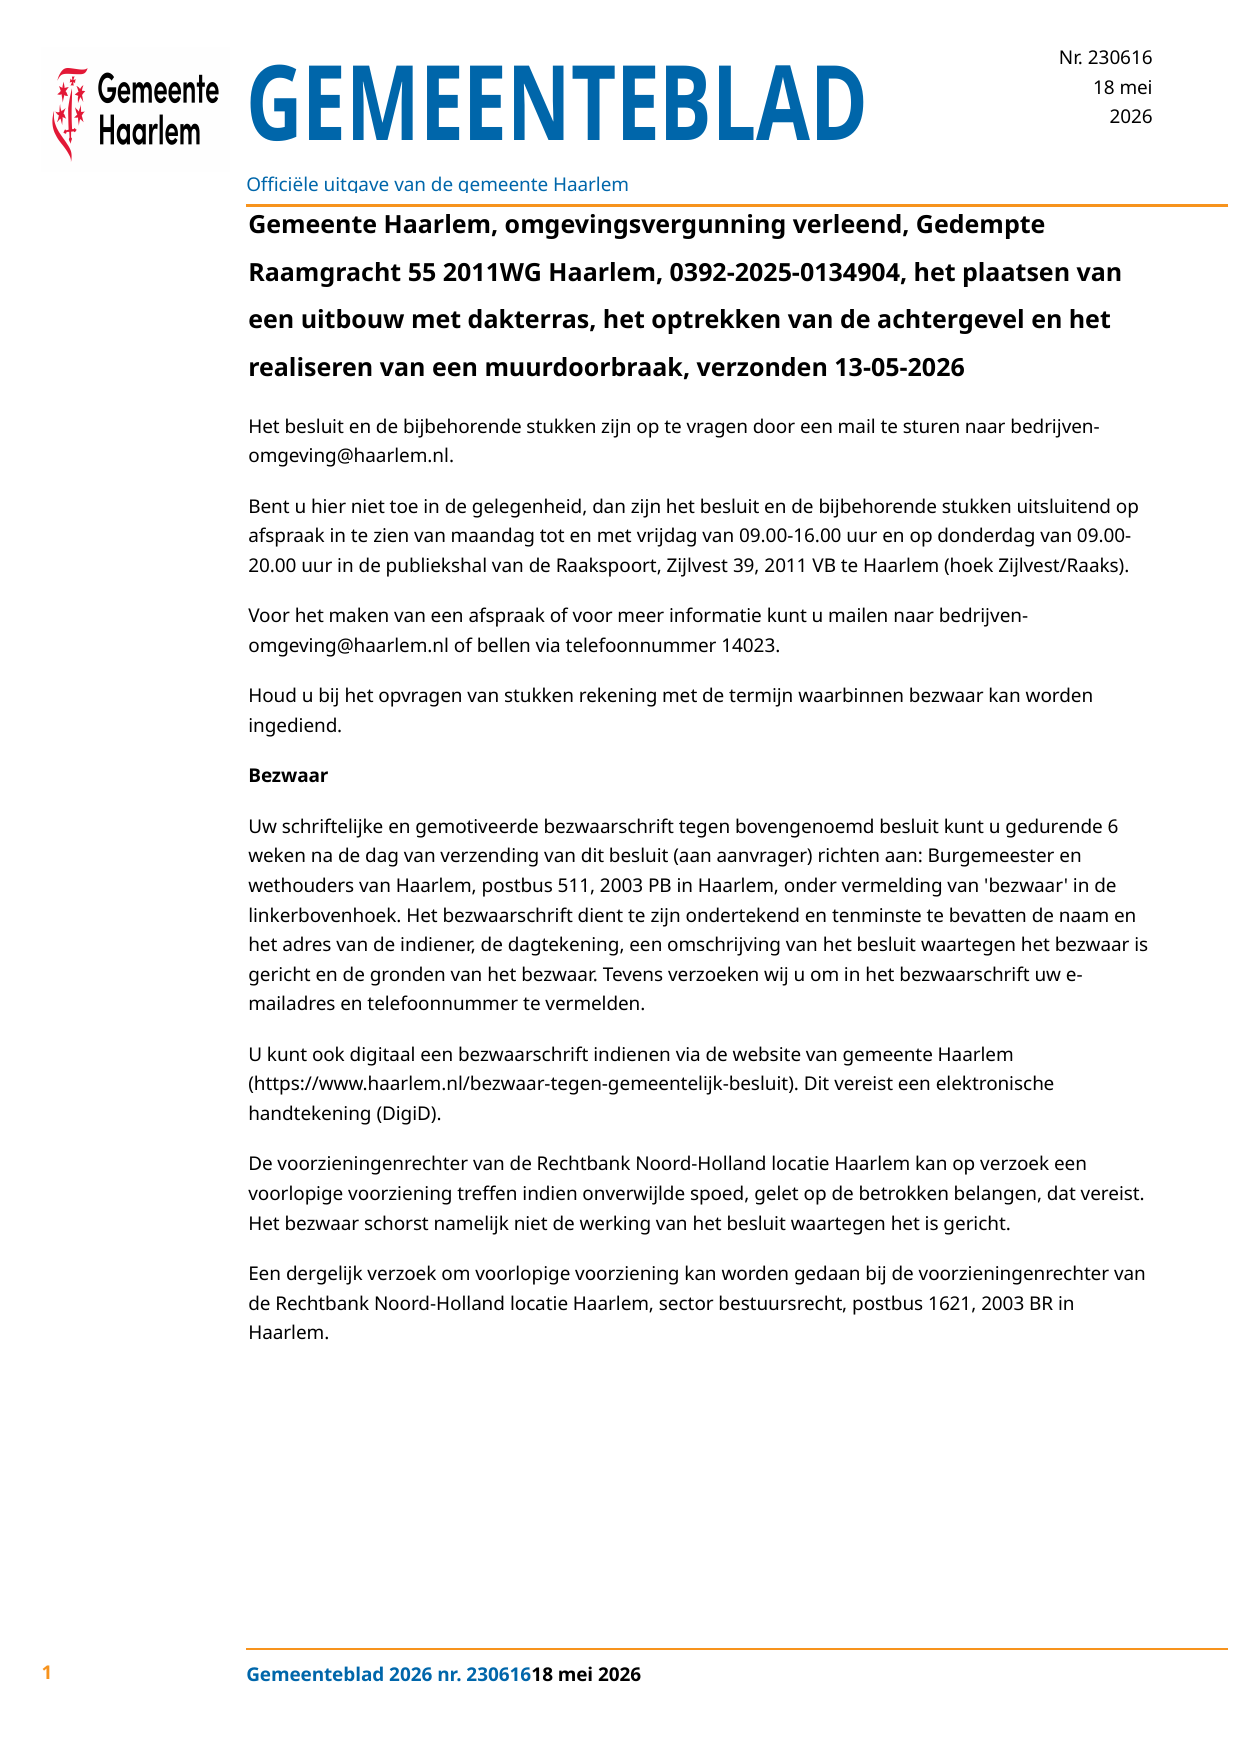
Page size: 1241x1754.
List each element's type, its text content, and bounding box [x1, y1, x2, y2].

text U kunt ook digitaal een bezwaarschrift indienen via de website van gemeente Haarlem (https://www.haarlem.nl/bezwaar-tegen-gemeentelijk-besluit). Dit vereist een elektronische handtekening (DigiD). [248, 1041, 1152, 1126]
text De voorzieningenrechter van de Rechtbank Noord-Holland locatie Haarlem kan op verzoek een voorlopige voorziening treffen indien onverwijlde spoed, gelet op de betrokken belangen, dat vereist. Het bezwaar schorst namelijk niet de werking van het besluit waartegen het is gericht. [248, 1151, 1152, 1236]
text Voor het maken van een afspraak of voor meer informatie kunt u mailen naar bedrijven-omgeving@haarlem.nl of bellen via telefoonnummer 14023. [248, 603, 1152, 658]
text Bezwaar [248, 763, 1152, 788]
text Het besluit en de bijbehorende stukken zijn op te vragen door een mail te sturen naar bedrijven-omgeving@haarlem.nl. [248, 413, 1152, 468]
text Uw schriftelijke en gemotiveerde bezwaarschrift tegen bovengenoemd besluit kunt u gedurende 6 weken na de dag van verzending van dit besluit (aan aanvrager) richten aan: Burgemeester en wethouders van Haarlem, postbus 511, 2003 PB in Haarlem, onder vermelding van 'bezwaar' in de linkerbovenhoek. Het bezwaarschrift dient te zijn ondertekend en tenminste te bevatten de naam en het adres van de indiener, de dagtekening, een omschrijving van het besluit waartegen het bezwaar is gericht en de gronden van het bezwaar. Tevens verzoeken wij u om in het bezwaarschrift uw e-mailadres en telefoonnummer te vermelden. [248, 813, 1152, 1016]
text Bent u hier niet toe in de gelegenheid, dan zijn het besluit en de bijbehorende stukken uitsluitend op afspraak in te zien van maandag tot en met vrijdag van 09.00-16.00 uur en op donderdag van 09.00-20.00 uur in de publiekshal van de Raakspoort, Zijlvest 39, 2011 VB te Haarlem (hoek Zijlvest/Raaks). [248, 493, 1152, 578]
text Houd u bij het opvragen van stukken rekening met de termijn waarbinnen bezwaar kan worden ingediend. [248, 683, 1152, 738]
text Een dergelijk verzoek om voorlopige voorziening kan worden gedaan bij de voorzieningenrechter van de Rechtbank Noord-Holland locatie Haarlem, sector bestuursrecht, postbus 1621, 2003 BR in Haarlem. [248, 1260, 1152, 1345]
picture [41, 47, 231, 172]
text Gemeente Haarlem, omgevingsvergunning verleend, Gedempte Raamgracht 55 2011WG Haarlem, 0392-2025-0134904, het plaatsen van een uitbouw met dakterras, het optrekken van de achtergevel en het realiseren van een muurdoorbraak, verzonden 13-05-2026 [248, 207, 1152, 384]
